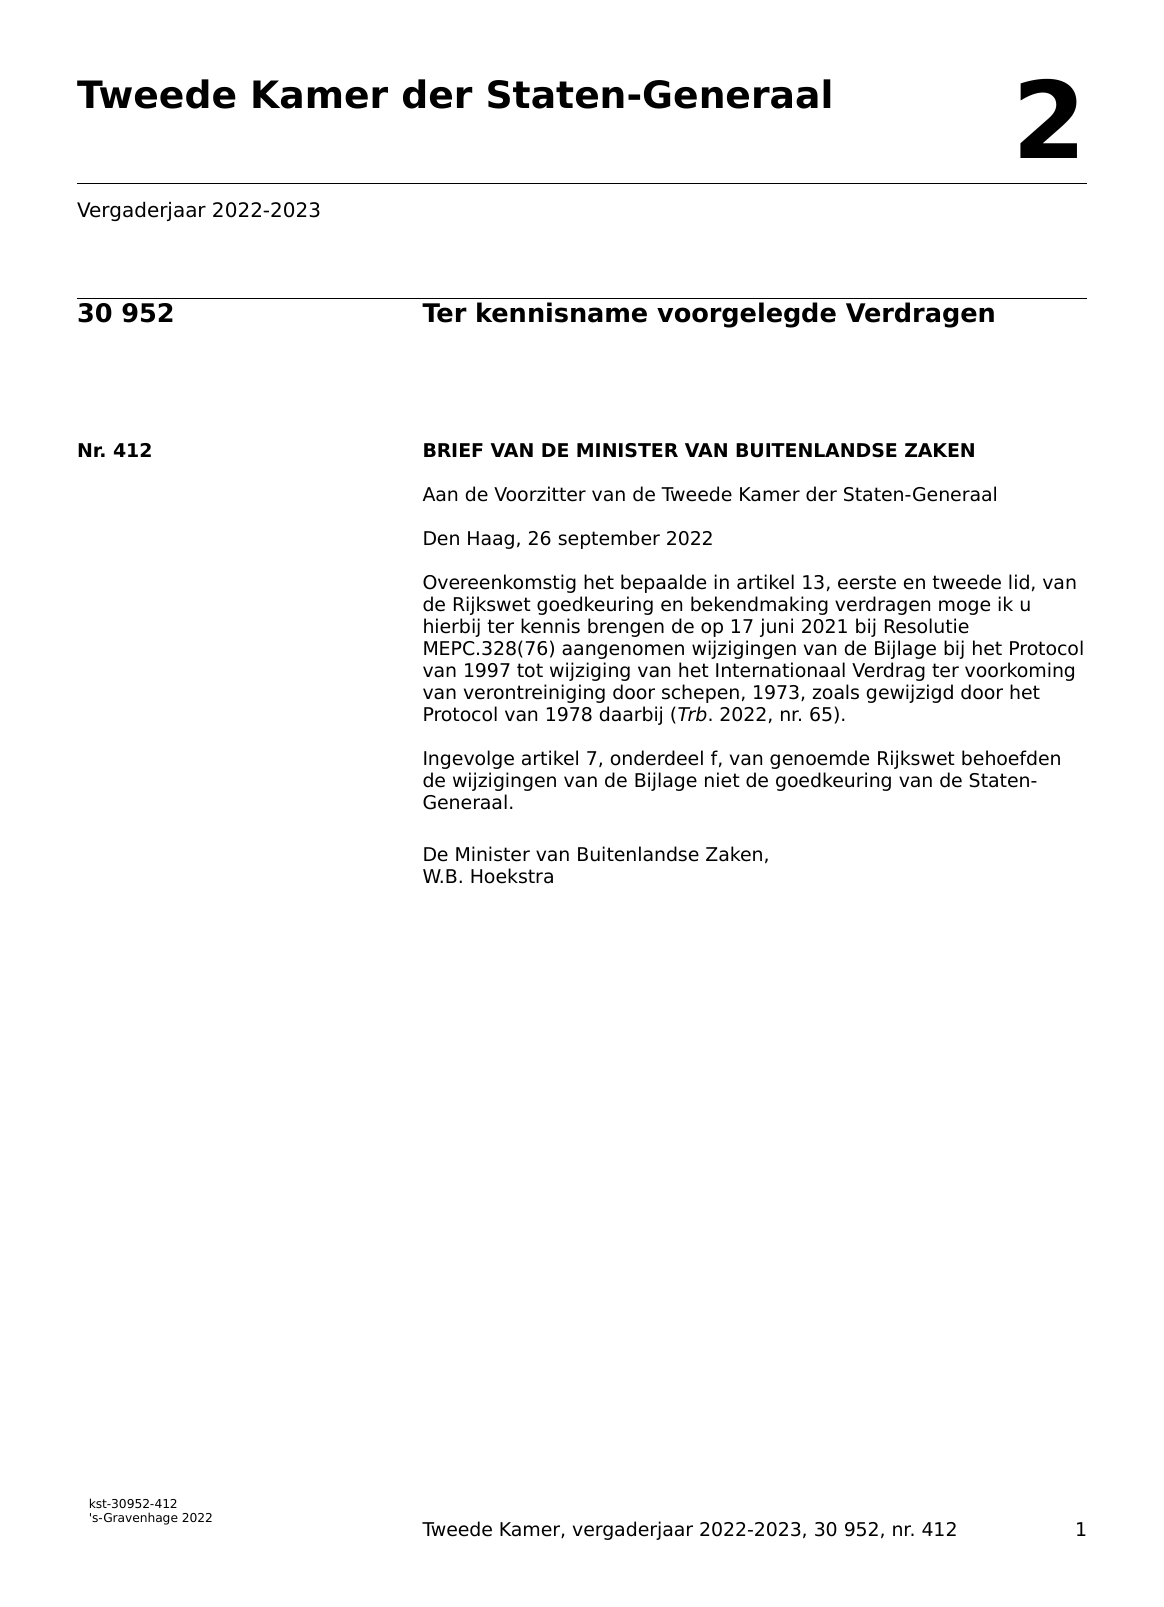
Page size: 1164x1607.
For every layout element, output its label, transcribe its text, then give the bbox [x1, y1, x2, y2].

subtitle 30 952 Ter kennisname voorgelegde Verdragen [77, 299, 1087, 329]
text Den Haag, 26 september 2022 [422, 528, 1087, 550]
text Overeenkomstig het bepaalde in artikel 13, eerste en tweede lid, van de Rijkswet goedkeuring en bekendmaking verdragen moge ik u hierbij ter kennis brengen de op 17 juni 2021 bij Resolutie MEPC.328(76) aangenomen wijzigingen van de Bijlage bij het Protocol van 1997 tot wijziging van het Internationaal Verdrag ter voorkoming van verontreiniging door schepen, 1973, zoals gewijzigd door het Protocol van 1978 daarbij (Trb. 2022, nr. 65). [422, 572, 1087, 726]
subtitle Nr. 412 BRIEF VAN DE MINISTER VAN BUITENLANDSE ZAKEN [77, 440, 1087, 462]
table_header Tweede Kamer der Staten-Generaal [77, 59, 886, 183]
text kst-30952-412 [88, 1497, 323, 1511]
text Aan de Voorzitter van de Tweede Kamer der Staten-Generaal [422, 484, 1087, 506]
text De Minister van Buitenlandse Zaken, W.B. Hoekstra [422, 844, 1087, 888]
table_cell Vergaderjaar 2022-2023 [77, 184, 1087, 298]
text Ingevolge artikel 7, onderdeel f, van genoemde Rijkswet behoefden de wijzigingen van de Bijlage niet de goedkeuring van de Staten-Generaal. [422, 748, 1087, 814]
table_header 2 [886, 59, 1087, 183]
text 's-Gravenhage 2022 [88, 1511, 323, 1525]
